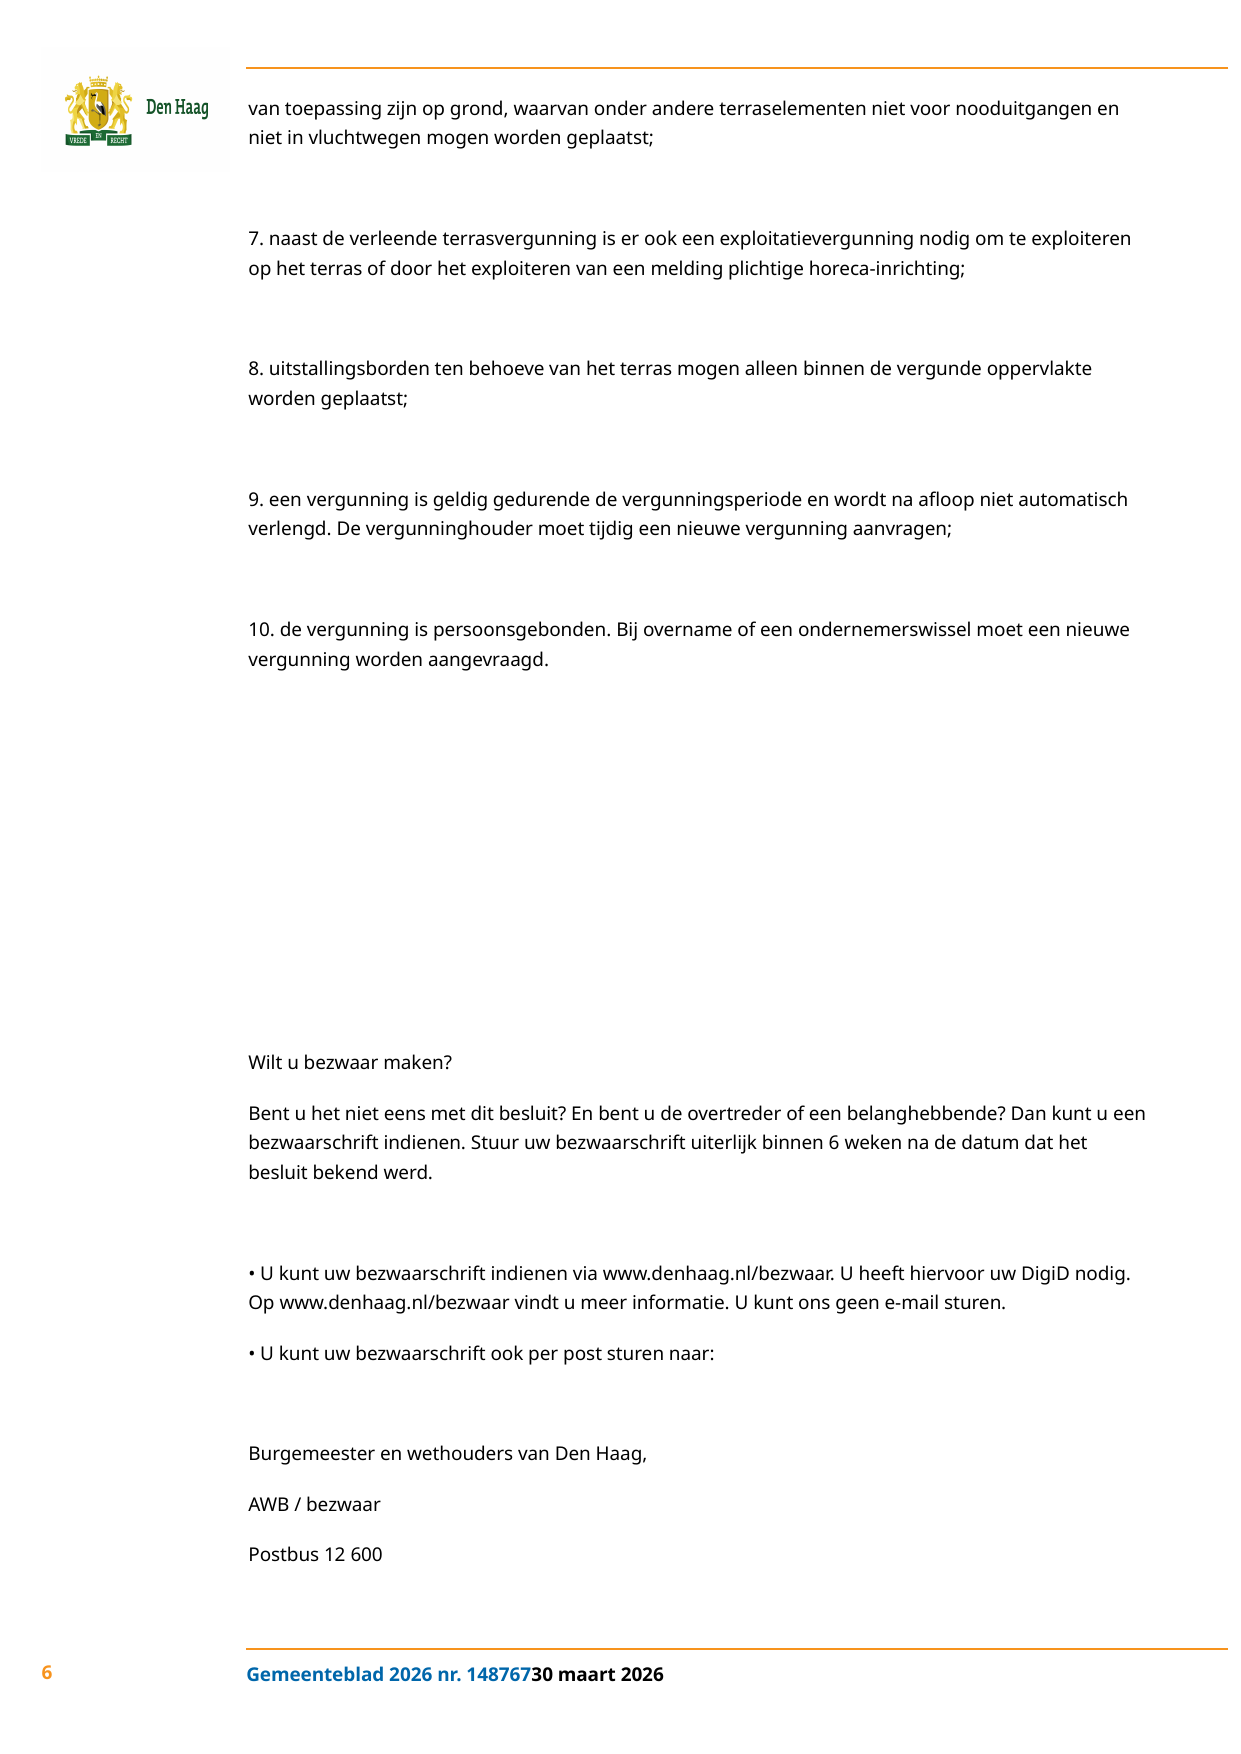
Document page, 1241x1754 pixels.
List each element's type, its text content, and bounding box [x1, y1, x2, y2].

text AWB / bezwaar [248, 1491, 1152, 1517]
text Postbus 12 600 [248, 1541, 1152, 1567]
text Burgemeester en wethouders van Den Haag, [248, 1441, 1152, 1466]
text 7. naast de verleende terrasvergunning is er ook een exploitatievergunning nodig om te exploiteren op het terras of door het exploiteren van een melding plichtige horeca-inrichting; [248, 225, 1152, 281]
picture [41, 47, 231, 172]
text van toepassing zijn op grond, waarvan onder andere terraselementen niet voor nooduitgangen en niet in vluchtwegen mogen worden geplaatst; [248, 95, 1152, 150]
text Wilt u bezwaar maken? [248, 1049, 1152, 1075]
text 9. een vergunning is geldig gedurende de vergunningsperiode en wordt na afloop niet automatisch verlengd. De vergunninghouder moet tijdig een nieuwe vergunning aanvragen; [248, 486, 1152, 541]
text 10. de vergunning is persoonsgebonden. Bij overname of een ondernemerswissel moet een nieuwe vergunning worden aangevraagd. [248, 616, 1152, 672]
text • U kunt uw bezwaarschrift indienen via www.denhaag.nl/bezwaar. U heeft hiervoor uw DigiD nodig. Op www.denhaag.nl/bezwaar vindt u meer informatie. U kunt ons geen e-mail sturen. [248, 1260, 1152, 1315]
text Bent u het niet eens met dit besluit? En bent u de overtreder of een belanghebbende? Dan kunt u een bezwaarschrift indienen. Stuur uw bezwaarschrift uiterlijk binnen 6 weken na de datum dat het besluit bekend werd. [248, 1100, 1152, 1185]
text • U kunt uw bezwaarschrift ook per post sturen naar: [248, 1340, 1152, 1366]
text 8. uitstallingsborden ten behoeve van het terras mogen alleen binnen de vergunde oppervlakte worden geplaatst; [248, 356, 1152, 411]
